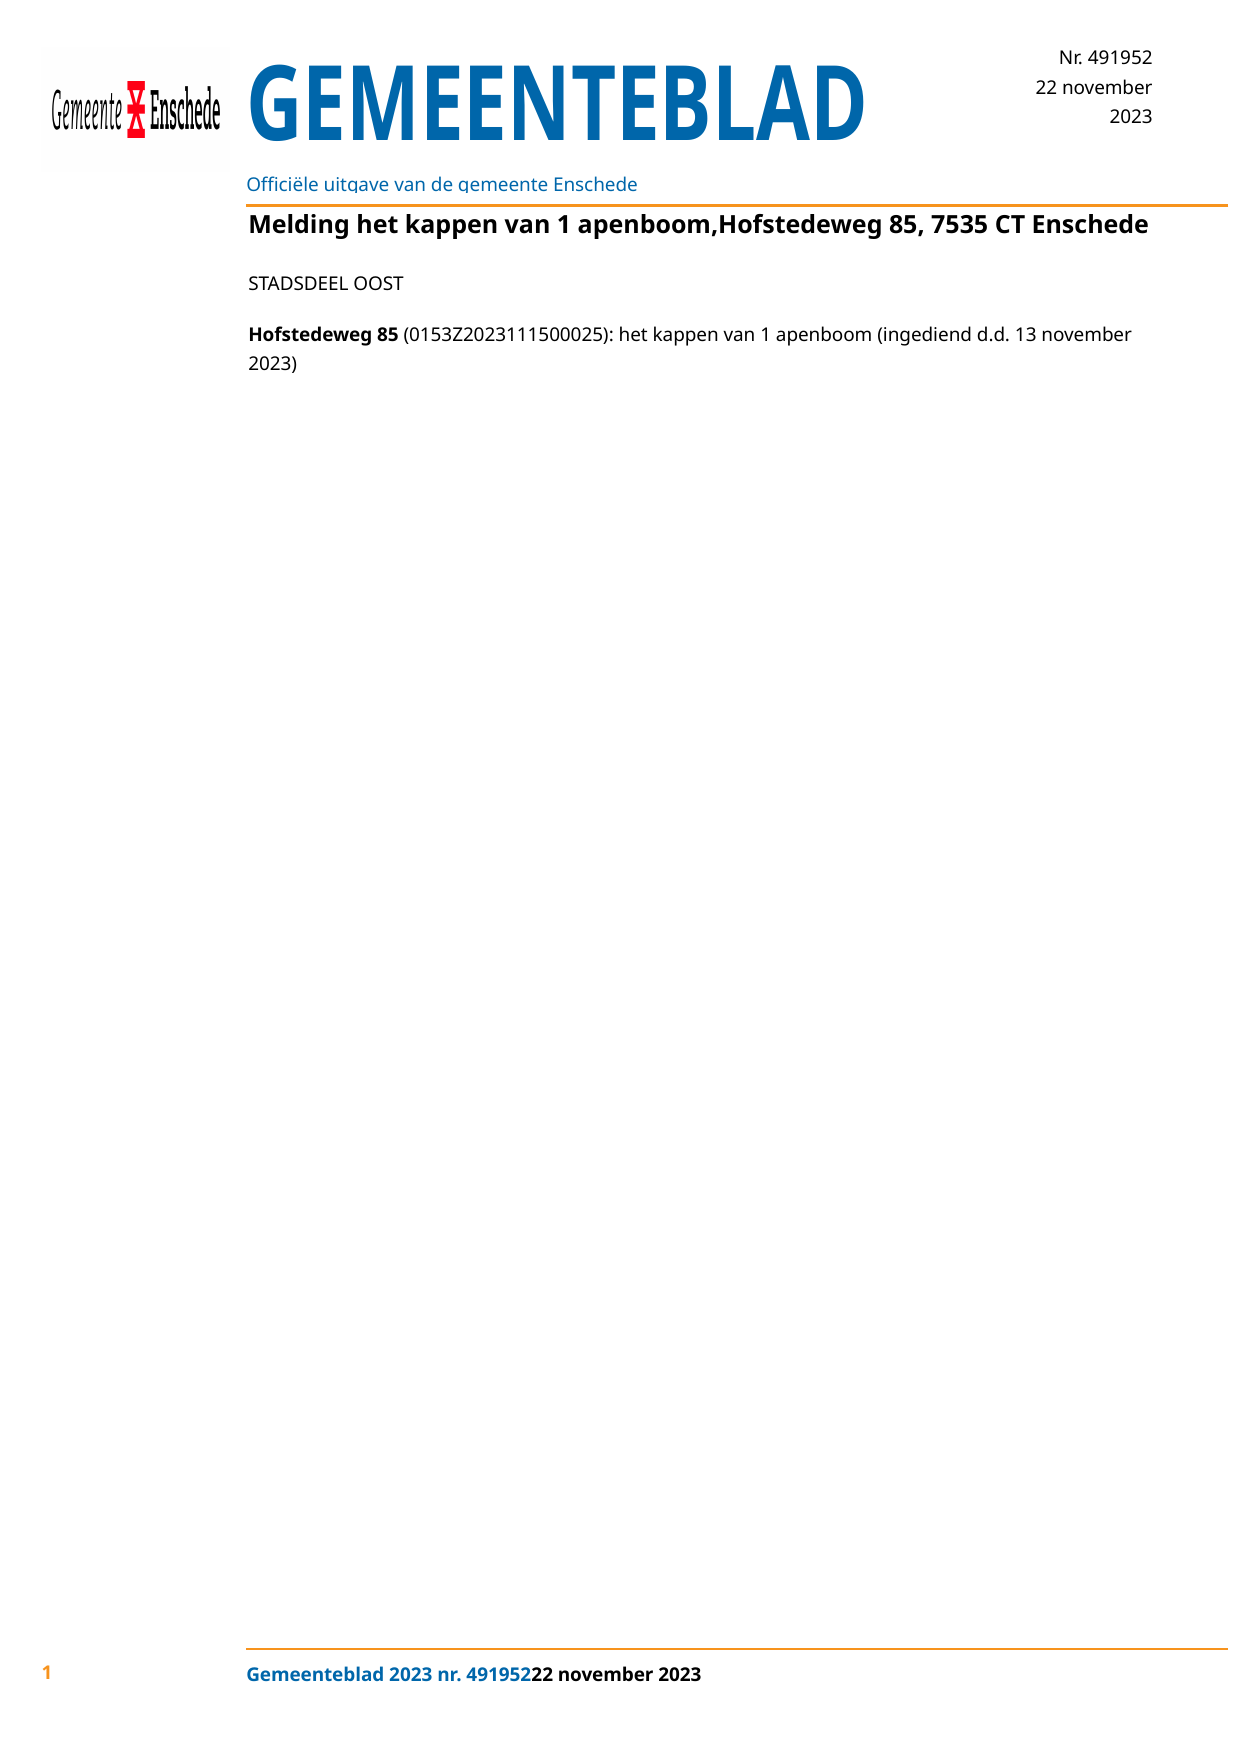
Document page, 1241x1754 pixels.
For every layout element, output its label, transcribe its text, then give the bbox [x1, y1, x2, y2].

text Melding het kappen van 1 apenboom,Hofstedeweg 85, 7535 CT Enschede [248, 207, 1152, 241]
picture [41, 47, 231, 172]
text STADSDEEL OOST [248, 270, 1152, 296]
text Hofstedeweg 85 (0153Z2023111500025): het kappen van 1 apenboom (ingediend d.d. 13 november 2023) [248, 321, 1152, 376]
